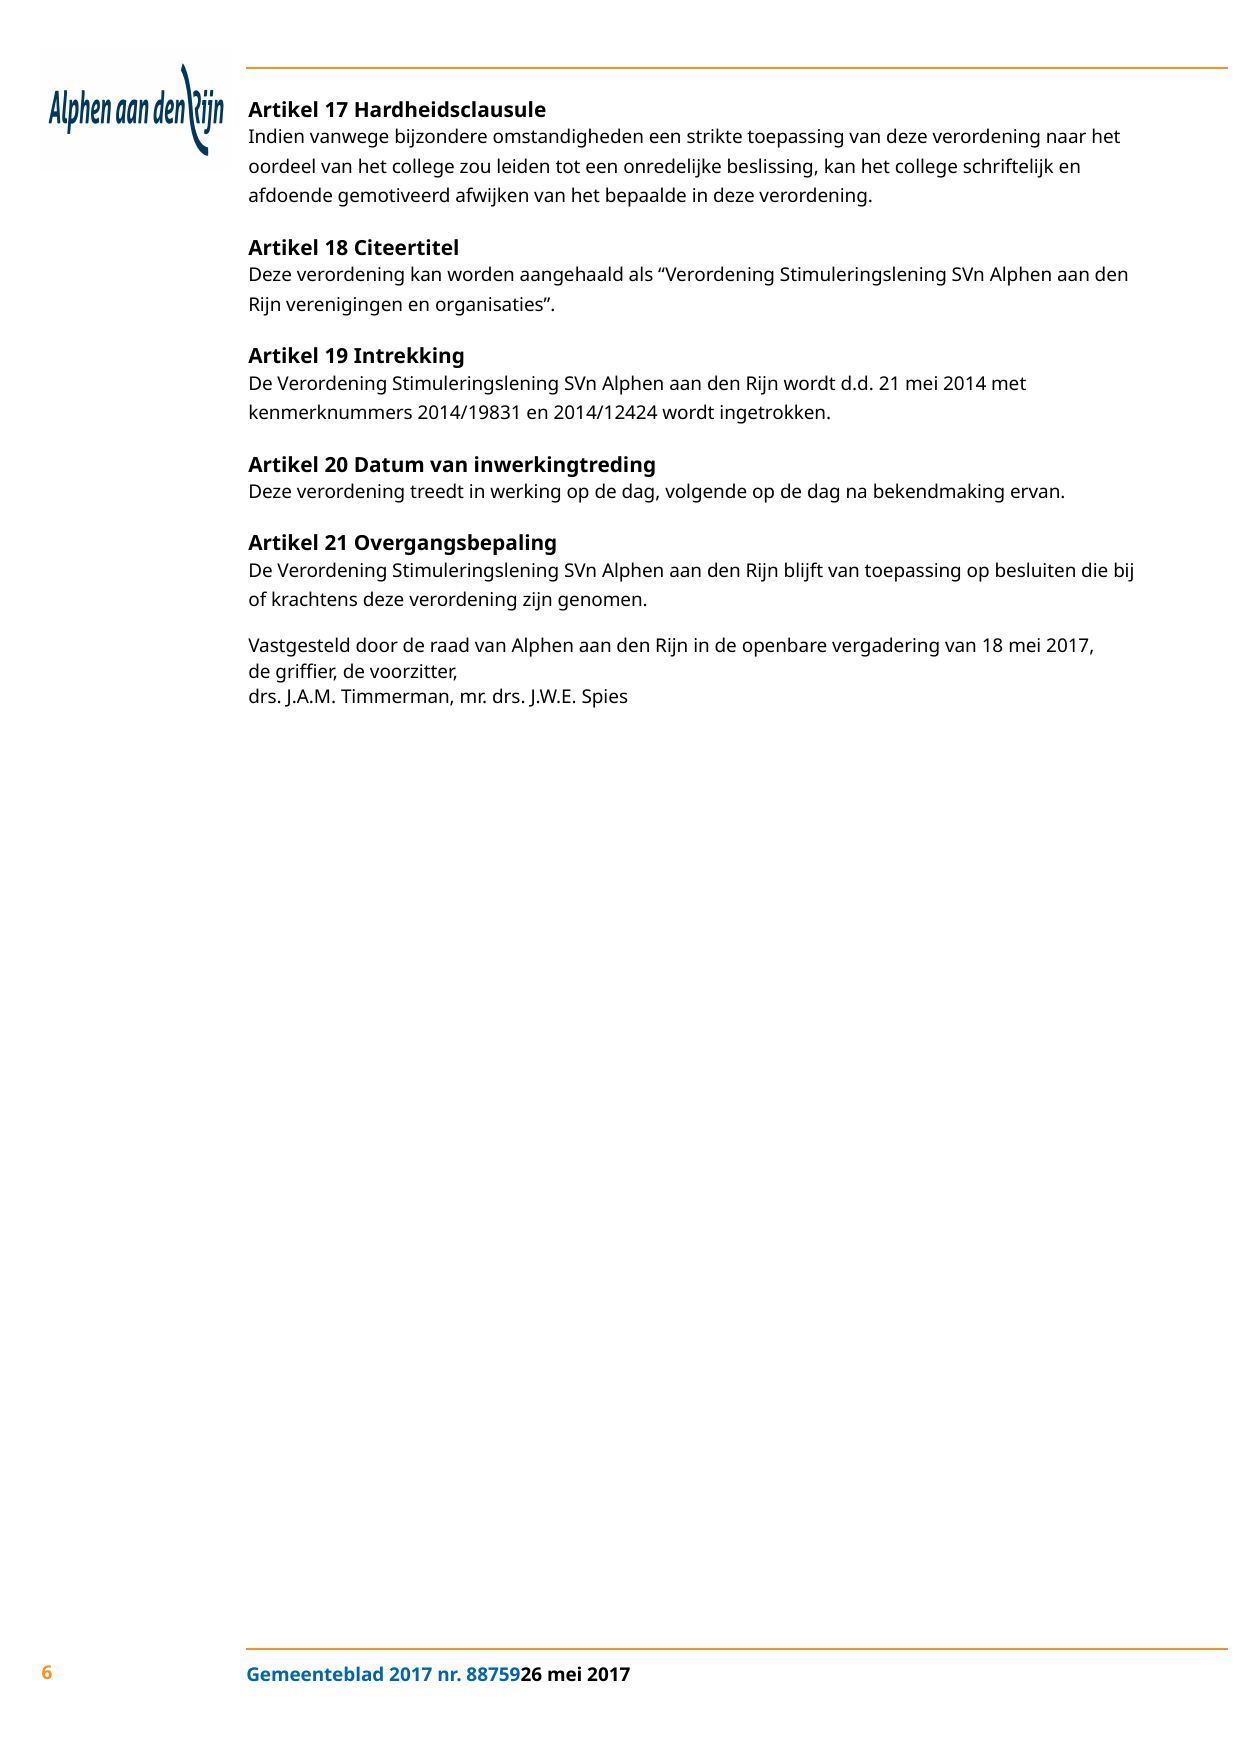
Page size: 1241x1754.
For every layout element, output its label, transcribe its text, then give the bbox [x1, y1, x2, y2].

text Indien vanwege bijzondere omstandigheden een strikte toepassing van deze verordening naar het oordeel van het college zou leiden tot een onredelijke beslissing, kan het college schriftelijk en afdoende gemotiveerd afwijken van het bepaalde in deze verordening. [248, 123, 1152, 208]
text Deze verordening treedt in werking op de dag, volgende op de dag na bekendmaking ervan. [248, 478, 1152, 504]
text de griffier, de voorzitter, [248, 658, 1152, 684]
text Artikel 21 Overgangsbepaling [248, 528, 1152, 557]
text Artikel 20 Datum van inwerkingtreding [248, 450, 1152, 478]
text Artikel 19 Intrekking [248, 341, 1152, 370]
text drs. J.A.M. Timmerman, mr. drs. J.W.E. Spies [248, 684, 1152, 709]
text Deze verordening kan worden aangehaald als “Verordening Stimuleringslening SVn Alphen aan den Rijn verenigingen en organisaties”. [248, 261, 1152, 317]
text De Verordening Stimuleringslening SVn Alphen aan den Rijn wordt d.d. 21 mei 2014 met kenmerknummers 2014/19831 en 2014/12424 wordt ingetrokken. [248, 370, 1152, 425]
text De Verordening Stimuleringslening SVn Alphen aan den Rijn blijft van toepassing op besluiten die bij of krachtens deze verordening zijn genomen. [248, 557, 1152, 612]
text Vastgesteld door de raad van Alphen aan den Rijn in de openbare vergadering van 18 mei 2017, [248, 632, 1152, 658]
picture [41, 47, 231, 172]
text Artikel 18 Citeertitel [248, 233, 1152, 261]
text Artikel 17 Hardheidsclausule [248, 95, 1152, 123]
